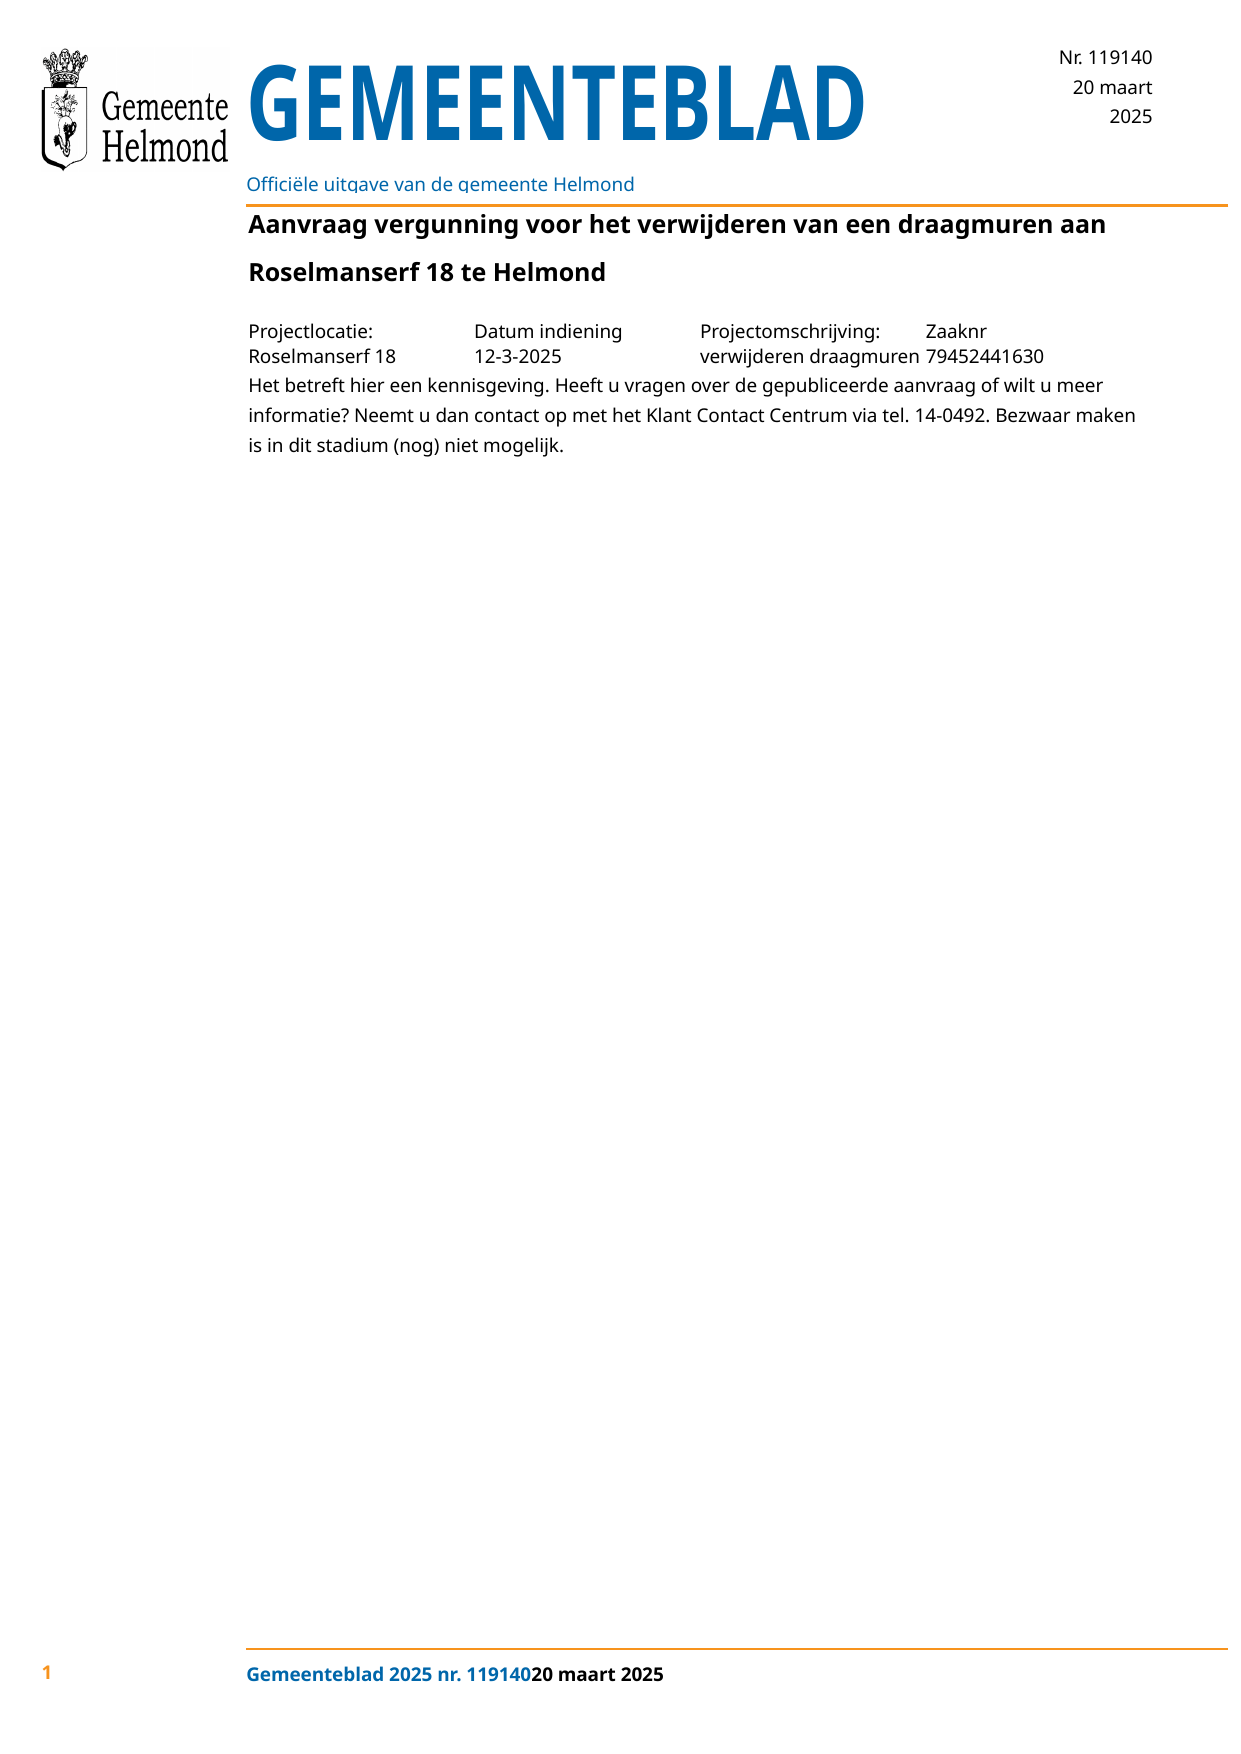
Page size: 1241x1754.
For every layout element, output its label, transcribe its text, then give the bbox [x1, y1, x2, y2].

picture [41, 47, 231, 172]
table_header Projectlocatie: [248, 318, 474, 344]
table_cell 12-3-2025 [474, 344, 700, 369]
text Het betreft hier een kennisgeving. Heeft u vragen over de gepubliceerde aanvraag of wilt u meer informatie? Neemt u dan contact op met het Klant Contact Centrum via tel. 14-0492. Bezwaar maken is in dit stadium (nog) niet mogelijk. [248, 373, 1152, 458]
table_header Zaaknr [926, 318, 1152, 344]
table_header Projectomschrijving: [700, 318, 926, 344]
table_cell 79452441630 [926, 344, 1152, 369]
table_header Datum indiening [474, 318, 700, 344]
text Aanvraag vergunning voor het verwijderen van een draagmuren aan Roselmanserf 18 te Helmond [248, 207, 1152, 288]
table_cell verwijderen draagmuren [700, 344, 926, 369]
table_cell Roselmanserf 18 [248, 344, 474, 369]
